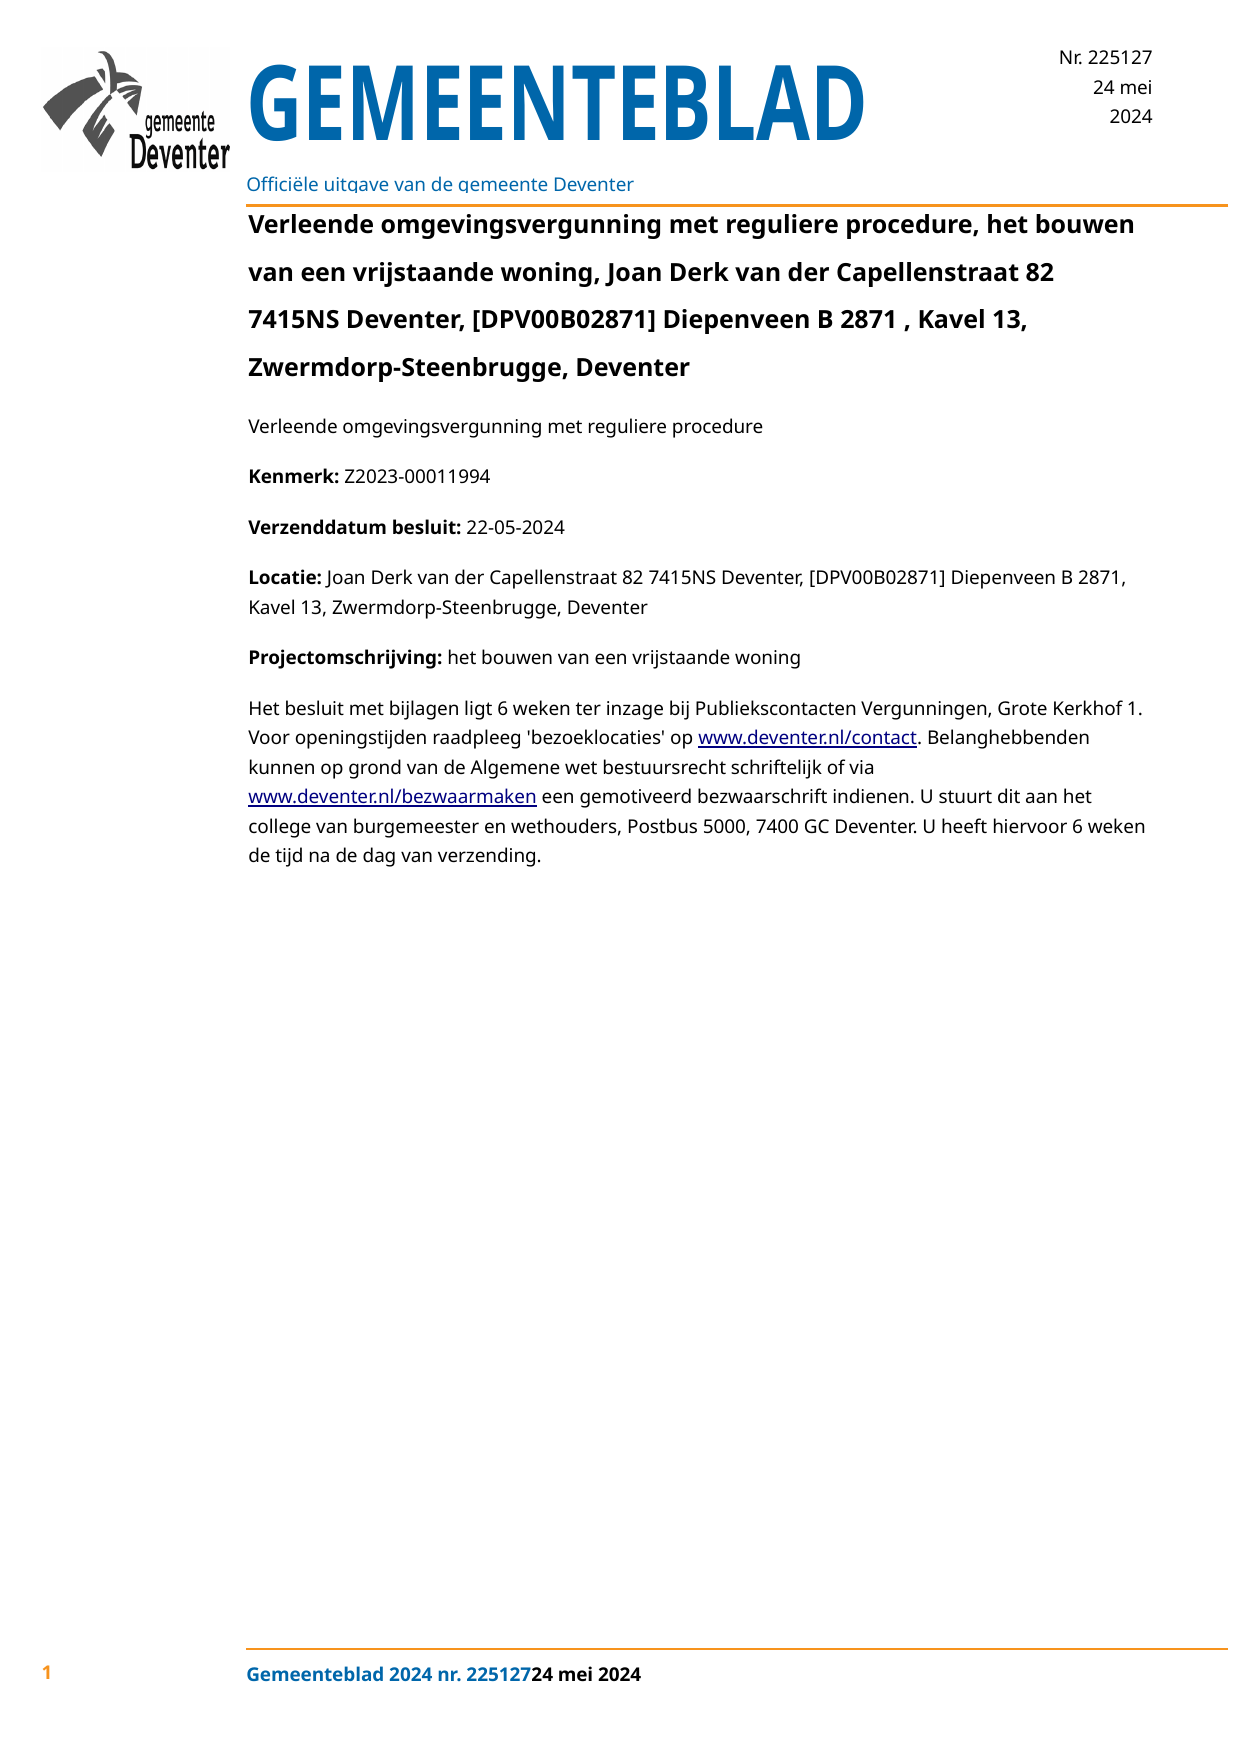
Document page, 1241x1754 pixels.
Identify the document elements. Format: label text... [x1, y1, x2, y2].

text Kenmerk: Z2023-00011994 [248, 463, 1152, 489]
text Verleende omgevingsvergunning met reguliere procedure [248, 413, 1152, 439]
text Projectomschrijving: het bouwen van een vrijstaande woning [248, 644, 1152, 670]
text Verzenddatum besluit: 22-05-2024 [248, 514, 1152, 540]
text Het besluit met bijlagen ligt 6 weken ter inzage bij Publiekscontacten Vergunningen, Grote Kerkhof 1. Voor openingstijden raadpleeg 'bezoeklocaties' op www.deventer.nl/contact. Belanghebbenden kunnen op grond van de Algemene wet bestuursrecht schriftelijk of via www.deventer.nl/bezwaarmaken een gemotiveerd bezwaarschrift indienen. U stuurt dit aan het college van burgemeester en wethouders, Postbus 5000, 7400 GC Deventer. U heeft hiervoor 6 weken de tijd na de dag van verzending. [248, 695, 1152, 868]
text Locatie: Joan Derk van der Capellenstraat 82 7415NS Deventer, [DPV00B02871] Diepenveen B 2871, Kavel 13, Zwermdorp-Steenbrugge, Deventer [248, 564, 1152, 620]
picture [41, 47, 231, 172]
text Verleende omgevingsvergunning met reguliere procedure, het bouwen van een vrijstaande woning, Joan Derk van der Capellenstraat 82 7415NS Deventer, [DPV00B02871] Diepenveen B 2871 , Kavel 13, Zwermdorp-Steenbrugge, Deventer [248, 207, 1152, 384]
